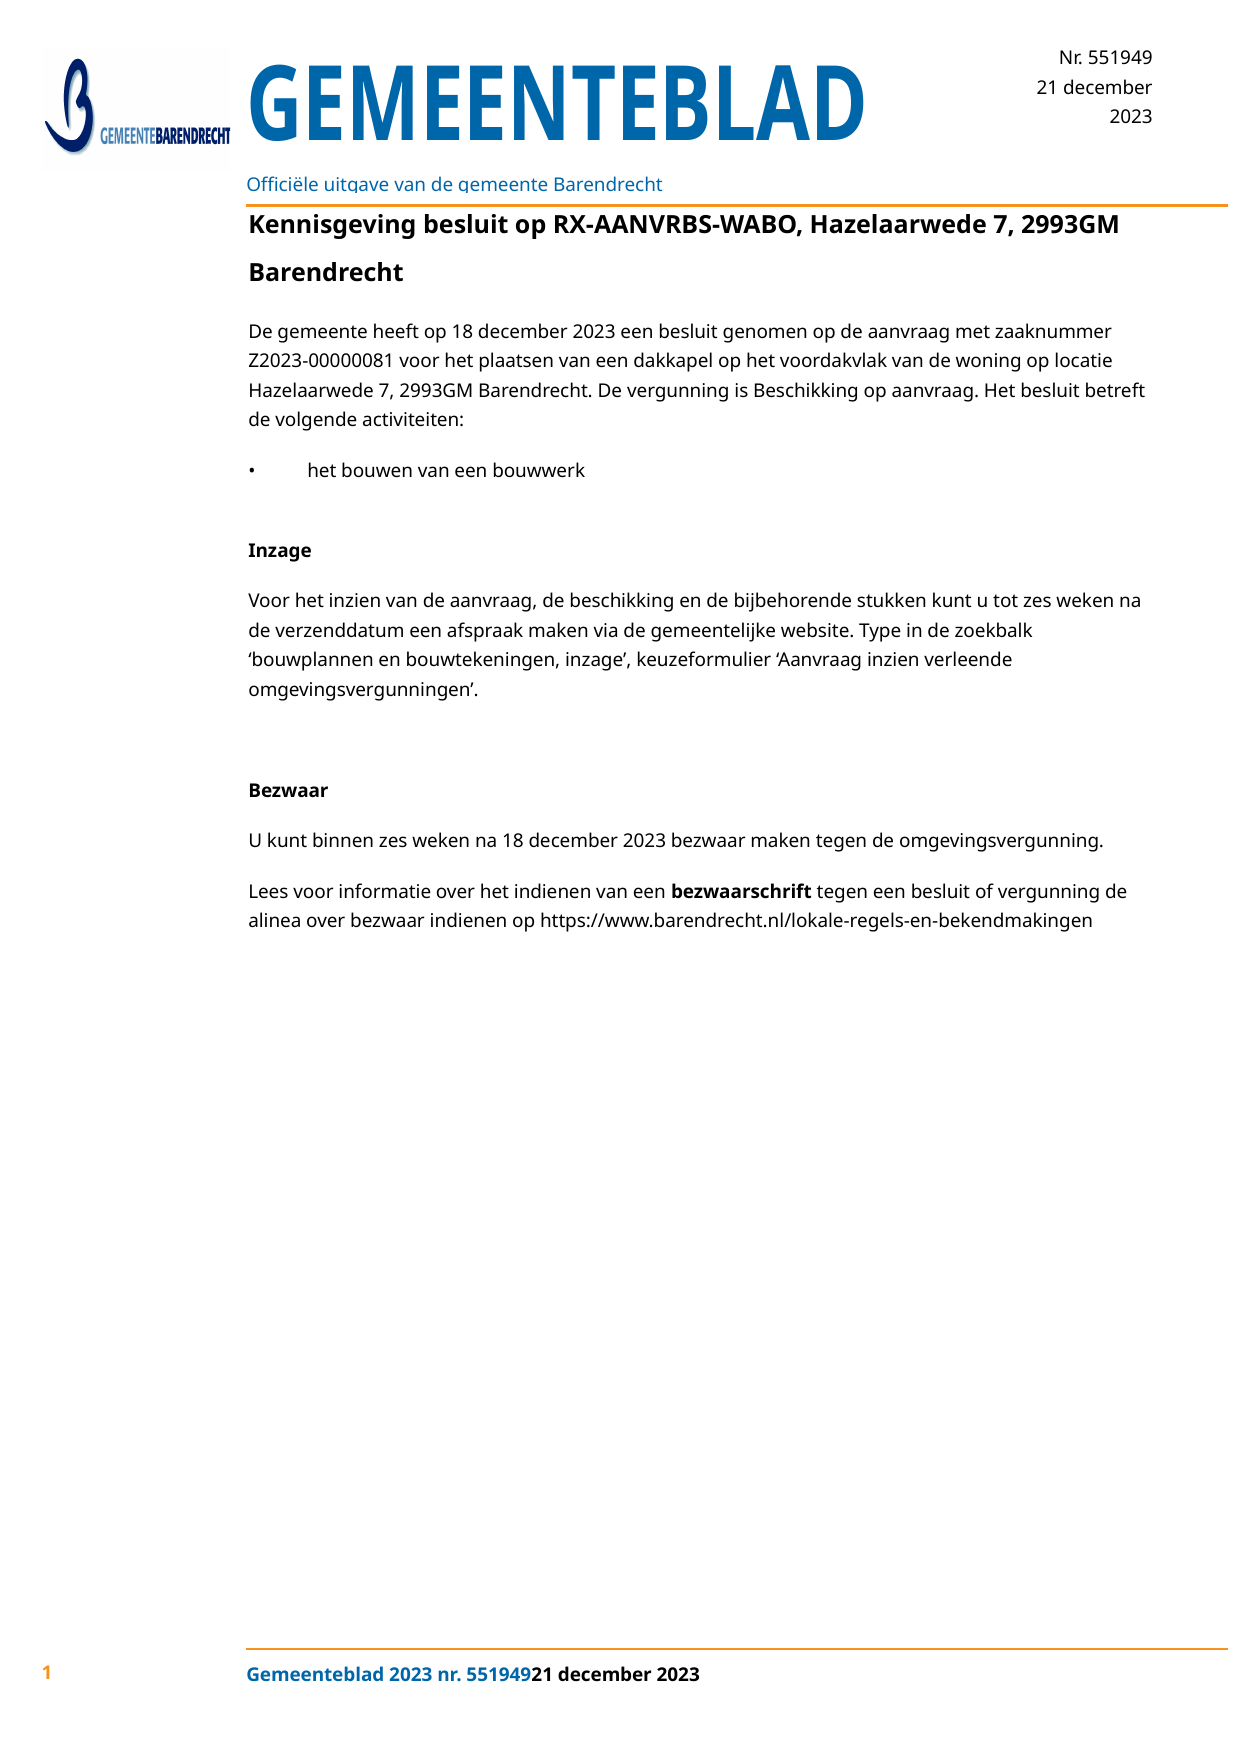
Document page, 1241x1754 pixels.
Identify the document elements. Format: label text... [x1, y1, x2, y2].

text U kunt binnen zes weken na 18 december 2023 bezwaar maken tegen de omgevingsvergunning. [248, 827, 1152, 853]
text De gemeente heeft op 18 december 2023 een besluit genomen op de aanvraag met zaaknummer Z2023-00000081 voor het plaatsen van een dakkapel op het voordakvlak van de woning op locatie Hazelaarwede 7, 2993GM Barendrecht. De vergunning is Beschikking op aanvraag. Het besluit betreft de volgende activiteiten: [248, 318, 1152, 432]
picture [41, 47, 231, 172]
text Bezwaar [248, 777, 1152, 803]
list het bouwen van een bouwwerk [248, 457, 1152, 483]
text Voor het inzien van de aanvraag, de beschikking en de bijbehorende stukken kunt u tot zes weken na de verzenddatum een afspraak maken via de gemeentelijke website. Type in de zoekbalk ‘bouwplannen en bouwtekeningen, inzage’, keuzeformulier ‘Aanvraag inzien verleende omgevingsvergunningen’. [248, 587, 1152, 702]
text Inzage [248, 537, 1152, 563]
text Lees voor informatie over het indienen van een bezwaarschrift tegen een besluit of vergunning de alinea over bezwaar indienen op https://www.barendrecht.nl/lokale-regels-en-bekendmakingen [248, 878, 1152, 933]
text Kennisgeving besluit op RX-AANVRBS-WABO, Hazelaarwede 7, 2993GM Barendrecht [248, 207, 1152, 288]
